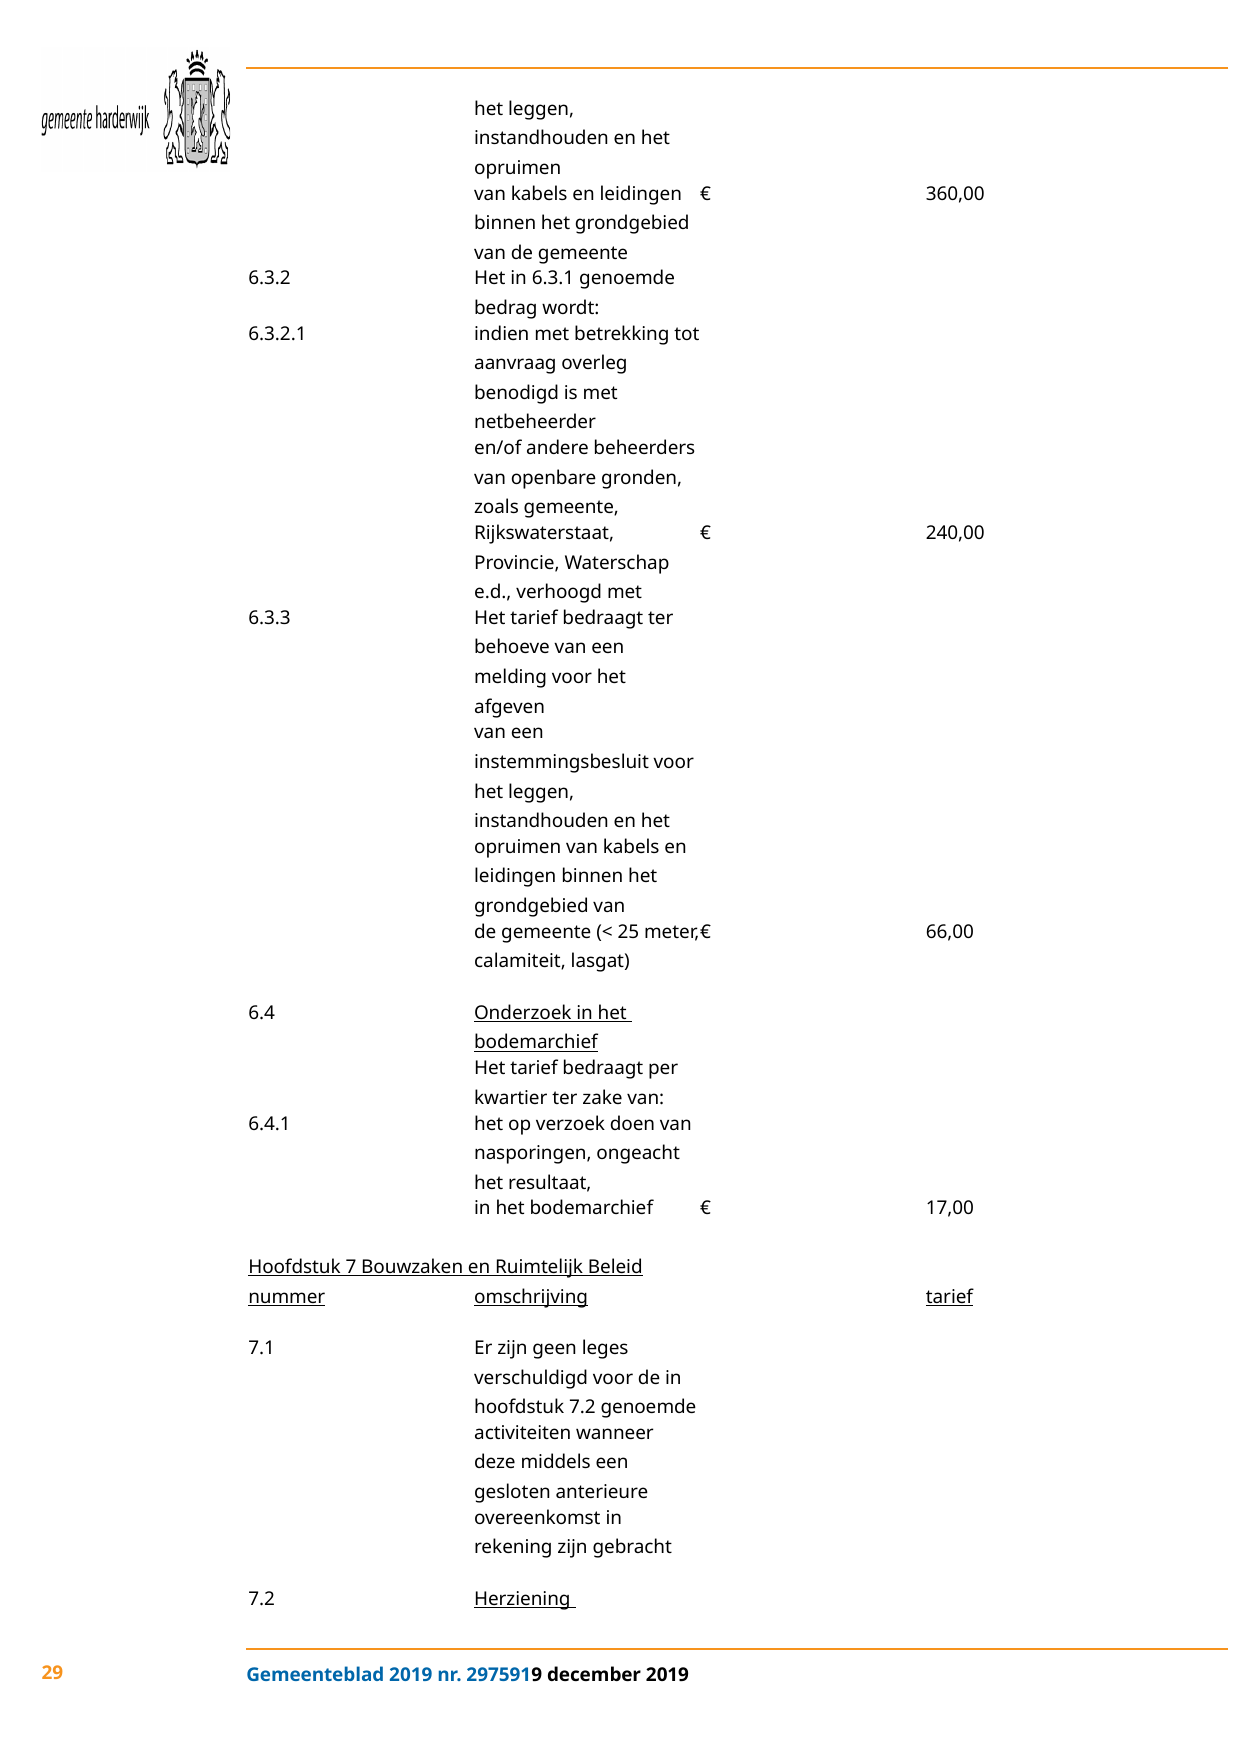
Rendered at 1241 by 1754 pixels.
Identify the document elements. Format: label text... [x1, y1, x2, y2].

table_cell [700, 95, 926, 180]
table_cell de gemeente (< 25 meter, calamiteit, lasgat) [474, 918, 700, 973]
table_cell [700, 1559, 926, 1585]
table_cell het leggen, instandhouden en het opruimen [474, 95, 700, 180]
table_cell 6.3.2 [248, 265, 474, 320]
table_cell [248, 1419, 474, 1504]
table_cell [926, 999, 1152, 1054]
table_cell [248, 1195, 474, 1220]
table_cell opruimen van kabels en leidingen binnen het grondgebied van [474, 833, 700, 918]
table_cell [700, 1309, 926, 1334]
table_cell [700, 999, 926, 1054]
table_cell [248, 180, 474, 264]
table_cell € [700, 180, 926, 264]
table_cell en/of andere beheerders van openbare gronden, zoals gemeente, [474, 434, 700, 519]
table_cell [248, 918, 474, 973]
table_cell [700, 320, 926, 434]
text Hoofdstuk 7 Bouwzaken en Ruimtelijk Beleid [248, 1253, 1152, 1279]
table_cell 6.4.1 [248, 1110, 474, 1194]
table_cell [248, 973, 474, 999]
table_cell [248, 519, 474, 604]
table_cell [926, 1334, 1152, 1419]
table_cell [700, 1504, 926, 1559]
table_cell € [700, 918, 926, 973]
table_cell [926, 434, 1152, 519]
table_cell [926, 604, 1152, 719]
table_cell € [700, 1195, 926, 1220]
table_cell [248, 833, 474, 918]
table_cell Rijkswaterstaat, Provincie, Waterschap e.d., verhoogd met [474, 519, 700, 604]
table_cell 17,00 [926, 1195, 1152, 1220]
table_cell [700, 1054, 926, 1110]
table_cell [248, 1309, 474, 1334]
table_cell [700, 604, 926, 719]
table_cell van kabels en leidingen binnen het grondgebied van de gemeente [474, 180, 700, 264]
table_cell [474, 973, 700, 999]
table_cell Het in 6.3.1 genoemde bedrag wordt: [474, 265, 700, 320]
table_cell [700, 265, 926, 320]
table_cell [700, 434, 926, 519]
table_cell Het tarief bedraagt ter behoeve van een melding voor het afgeven [474, 604, 700, 719]
table_cell Herziening [474, 1585, 700, 1611]
table_cell Onderzoek in het bodemarchief [474, 999, 700, 1054]
table_cell het op verzoek doen van nasporingen, ongeacht het resultaat, [474, 1110, 700, 1194]
table_cell [926, 1054, 1152, 1110]
table_cell [700, 833, 926, 918]
table_cell activiteiten wanneer deze middels een gesloten anterieure [474, 1419, 700, 1504]
table_header [700, 1283, 926, 1308]
table_cell [248, 1559, 474, 1585]
table_cell 7.2 [248, 1585, 474, 1611]
table_cell 6.4 [248, 999, 474, 1054]
table_cell [926, 1504, 1152, 1559]
table_header omschrijving [474, 1283, 700, 1308]
table_cell 66,00 [926, 918, 1152, 973]
table_cell [926, 973, 1152, 999]
table_cell [926, 1309, 1152, 1334]
table_cell [248, 1504, 474, 1559]
table_cell Het tarief bedraagt per kwartier ter zake van: [474, 1054, 700, 1110]
table_cell [248, 719, 474, 833]
table_cell [248, 95, 474, 180]
table_cell [474, 1309, 700, 1334]
table_cell Er zijn geen leges verschuldigd voor de in hoofdstuk 7.2 genoemde [474, 1334, 700, 1419]
picture [41, 47, 231, 172]
table_cell indien met betrekking tot aanvraag overleg benodigd is met netbeheerder [474, 320, 700, 434]
table_cell van een instemmingsbesluit voor het leggen, instandhouden en het [474, 719, 700, 833]
table_cell [926, 719, 1152, 833]
table_cell [700, 1334, 926, 1419]
table_cell [700, 973, 926, 999]
table_cell [700, 1419, 926, 1504]
table_cell [248, 1054, 474, 1110]
table_cell [926, 265, 1152, 320]
table_cell [926, 1585, 1152, 1611]
table_cell [474, 1559, 700, 1585]
table_cell [700, 719, 926, 833]
table_cell € [700, 519, 926, 604]
table_cell [926, 95, 1152, 180]
table_cell 240,00 [926, 519, 1152, 604]
table_cell 360,00 [926, 180, 1152, 264]
table_cell [926, 833, 1152, 918]
table_cell [926, 1559, 1152, 1585]
table_cell overeenkomst in rekening zijn gebracht [474, 1504, 700, 1559]
table_cell [926, 320, 1152, 434]
table_cell 6.3.2.1 [248, 320, 474, 434]
table_cell [700, 1110, 926, 1194]
table_header nummer [248, 1283, 474, 1308]
table_cell in het bodemarchief [474, 1195, 700, 1220]
table_header tarief [926, 1283, 1152, 1308]
table_cell [700, 1585, 926, 1611]
table_cell [248, 434, 474, 519]
table_cell [926, 1110, 1152, 1194]
table_cell [926, 1419, 1152, 1504]
table_cell 6.3.3 [248, 604, 474, 719]
table_cell 7.1 [248, 1334, 474, 1419]
